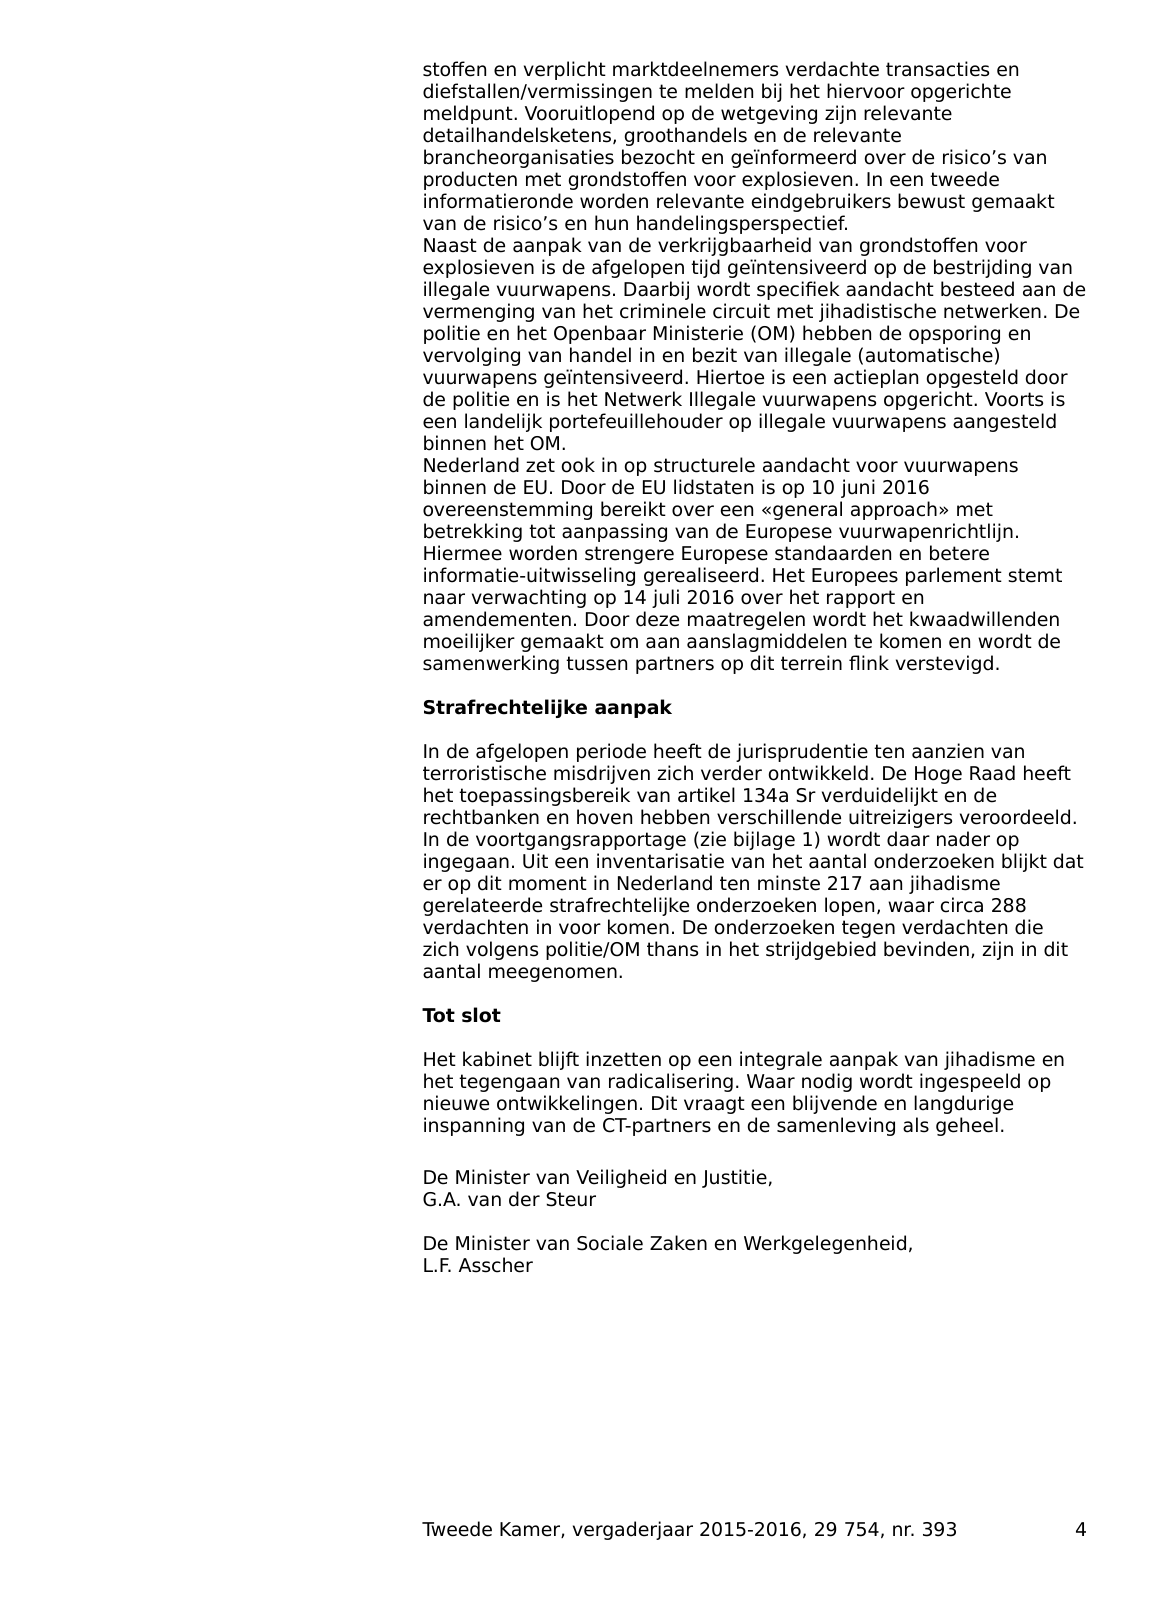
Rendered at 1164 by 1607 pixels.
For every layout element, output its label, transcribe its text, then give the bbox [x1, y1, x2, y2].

text De Minister van Sociale Zaken en Werkgelegenheid, L.F. Asscher [422, 1233, 1087, 1277]
text Naast de aanpak van de verkrijgbaarheid van grondstoffen voor explosieven is de afgelopen tijd geïntensiveerd op de bestrijding van illegale vuurwapens. Daarbij wordt specifiek aandacht besteed aan de vermenging van het criminele circuit met jihadistische netwerken. De politie en het Openbaar Ministerie (OM) hebben de opsporing en vervolging van handel in en bezit van illegale (automatische) vuurwapens geïntensiveerd. Hiertoe is een actieplan opgesteld door de politie en is het Netwerk Illegale vuurwapens opgericht. Voorts is een landelijk portefeuillehouder op illegale vuurwapens aangesteld binnen het OM. [422, 235, 1087, 455]
subtitle Tot slot [422, 1005, 1087, 1027]
text Het kabinet blijft inzetten op een integrale aanpak van jihadisme en het tegengaan van radicalisering. Waar nodig wordt ingespeeld op nieuwe ontwikkelingen. Dit vraagt een blijvende en langdurige inspanning van de CT-partners en de samenleving als geheel. [422, 1049, 1087, 1137]
text stoffen en verplicht marktdeelnemers verdachte transacties en diefstallen/vermissingen te melden bij het hiervoor opgerichte meldpunt. Vooruitlopend op de wetgeving zijn relevante detailhandelsketens, groothandels en de relevante brancheorganisaties bezocht en geïnformeerd over de risico’s van producten met grondstoffen voor explosieven. In een tweede informatieronde worden relevante eindgebruikers bewust gemaakt van de risico’s en hun handelingsperspectief. [422, 59, 1087, 235]
text De Minister van Veiligheid en Justitie, G.A. van der Steur [422, 1167, 1087, 1211]
text Nederland zet ook in op structurele aandacht voor vuurwapens binnen de EU. Door de EU lidstaten is op 10 juni 2016 overeenstemming bereikt over een «general approach» met betrekking tot aanpassing van de Europese vuurwapenrichtlijn. Hiermee worden strengere Europese standaarden en betere informatie-uitwisseling gerealiseerd. Het Europees parlement stemt naar verwachting op 14 juli 2016 over het rapport en amendementen. Door deze maatregelen wordt het kwaadwillenden moeilijker gemaakt om aan aanslagmiddelen te komen en wordt de samenwerking tussen partners op dit terrein flink verstevigd. [422, 455, 1087, 674]
subtitle Strafrechtelijke aanpak [422, 697, 1087, 719]
text In de afgelopen periode heeft de jurisprudentie ten aanzien van terroristische misdrijven zich verder ontwikkeld. De Hoge Raad heeft het toepassingsbereik van artikel 134a Sr verduidelijkt en de rechtbanken en hoven hebben verschillende uitreizigers veroordeeld. In de voortgangsrapportage (zie bijlage 1) wordt daar nader op ingegaan. Uit een inventarisatie van het aantal onderzoeken blijkt dat er op dit moment in Nederland ten minste 217 aan jihadisme gerelateerde strafrechtelijke onderzoeken lopen, waar circa 288 verdachten in voor komen. De onderzoeken tegen verdachten die zich volgens politie/OM thans in het strijdgebied bevinden, zijn in dit aantal meegenomen. [422, 741, 1087, 983]
